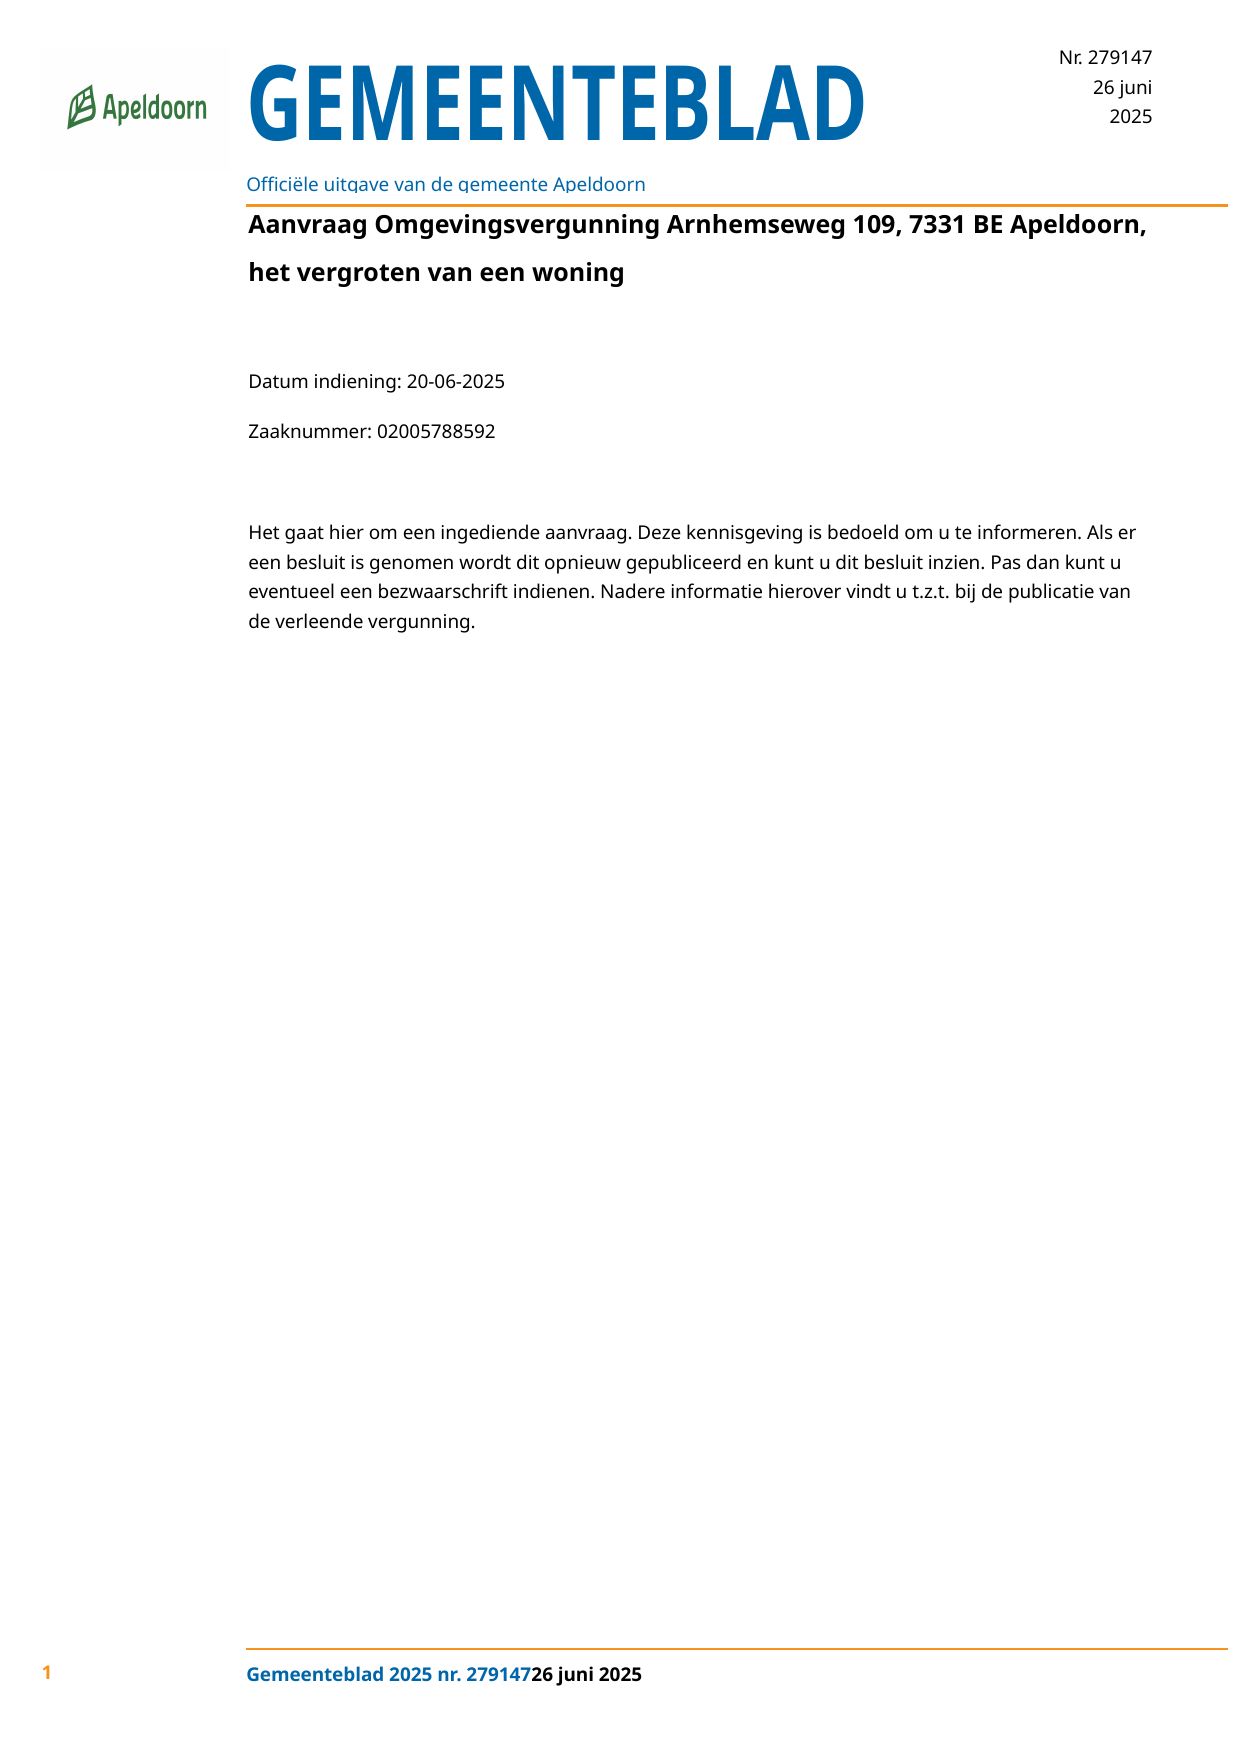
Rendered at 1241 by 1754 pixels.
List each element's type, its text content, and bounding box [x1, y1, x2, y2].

text Zaaknummer: 02005788592 [248, 419, 1152, 444]
picture [41, 47, 231, 172]
text Datum indiening: 20-06-2025 [248, 368, 1152, 394]
text Het gaat hier om een ingediende aanvraag. Deze kennisgeving is bedoeld om u te informeren. Als er een besluit is genomen wordt dit opnieuw gepubliceerd en kunt u dit besluit inzien. Pas dan kunt u eventueel een bezwaarschrift indienen. Nadere informatie hierover vindt u t.z.t. bij de publicatie van de verleende vergunning. [248, 519, 1152, 634]
text Aanvraag Omgevingsvergunning Arnhemseweg 109, 7331 BE Apeldoorn, het vergroten van een woning [248, 207, 1152, 288]
